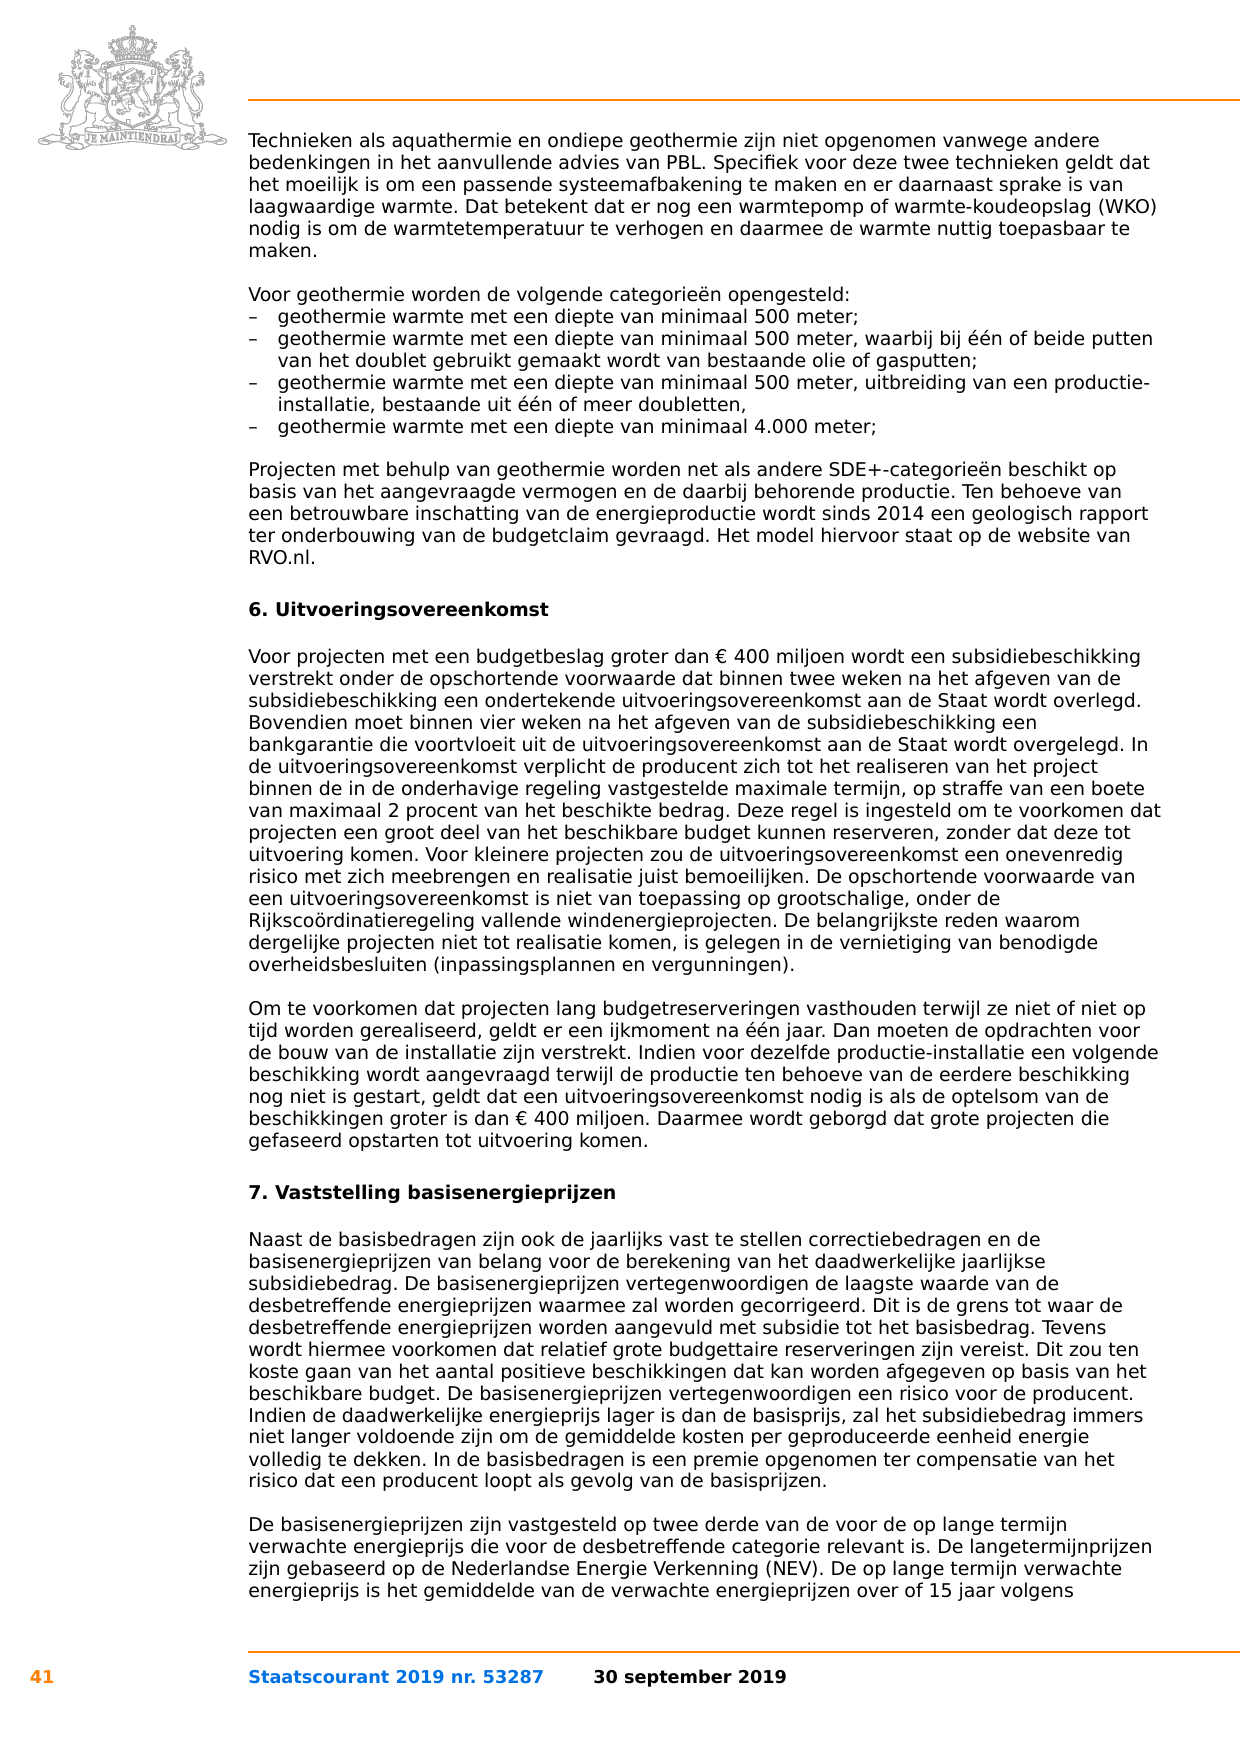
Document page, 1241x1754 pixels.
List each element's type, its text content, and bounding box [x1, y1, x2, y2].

picture [38, 25, 227, 150]
text Om te voorkomen dat projecten lang budgetreserveringen vasthouden terwijl ze niet of niet op tijd worden gerealiseerd, geldt er een ijkmoment na één jaar. Dan moeten de opdrachten voor de bouw van de installatie zijn verstrekt. Indien voor dezelfde productie-installatie een volgende beschikking wordt aangevraagd terwijl de productie ten behoeve van de eerdere beschikking nog niet is gestart, geldt dat een uitvoeringsovereenkomst nodig is als de optelsom van de beschikkingen groter is dan € 400 miljoen. Daarmee wordt geborgd dat grote projecten die gefaseerd opstarten tot uitvoering komen. [248, 998, 1163, 1152]
text – geothermie warmte met een diepte van minimaal 500 meter; [248, 306, 1163, 328]
text – geothermie warmte met een diepte van minimaal 4.000 meter; [248, 416, 1163, 437]
text Voor projecten met een budgetbeslag groter dan € 400 miljoen wordt een subsidiebeschikking verstrekt onder de opschortende voorwaarde dat binnen twee weken na het afgeven van de subsidiebeschikking een ondertekende uitvoeringsovereenkomst aan de Staat wordt overlegd. Bovendien moet binnen vier weken na het afgeven van de subsidiebeschikking een bankgarantie die voortvloeit uit de uitvoeringsovereenkomst aan de Staat wordt overgelegd. In de uitvoeringsovereenkomst verplicht de producent zich tot het realiseren van het project binnen de in de onderhavige regeling vastgestelde maximale termijn, op straffe van een boete van maximaal 2 procent van het beschikte bedrag. Deze regel is ingesteld om te voorkomen dat projecten een groot deel van het beschikbare budget kunnen reserveren, zonder dat deze tot uitvoering komen. Voor kleinere projecten zou de uitvoeringsovereenkomst een onevenredig risico met zich meebrengen en realisatie juist bemoeilijken. De opschortende voorwaarde van een uitvoeringsovereenkomst is niet van toepassing op grootschalige, onder de Rijkscoördinatieregeling vallende windenergieprojecten. De belangrijkste reden waarom dergelijke projecten niet tot realisatie komen, is gelegen in de vernietiging van benodigde overheidsbesluiten (inpassingsplannen en vergunningen). [248, 646, 1163, 976]
subtitle 7. Vaststelling basisenergieprijzen [248, 1182, 1163, 1204]
text – geothermie warmte met een diepte van minimaal 500 meter, uitbreiding van een productie-installatie, bestaande uit één of meer doubletten, [248, 372, 1163, 416]
text Projecten met behulp van geothermie worden net als andere SDE+-categorieën beschikt op basis van het aangevraagde vermogen en de daarbij behorende productie. Ten behoeve van een betrouwbare inschatting van de energieproductie wordt sinds 2014 een geologisch rapport ter onderbouwing van de budgetclaim gevraagd. Het model hiervoor staat op de website van RVO.nl. [248, 459, 1163, 569]
subtitle 6. Uitvoeringsovereenkomst [248, 599, 1163, 621]
text – geothermie warmte met een diepte van minimaal 500 meter, waarbij bij één of beide putten van het doublet gebruikt gemaakt wordt van bestaande olie of gasputten; [248, 328, 1163, 372]
text Naast de basisbedragen zijn ook de jaarlijks vast te stellen correctiebedragen en de basisenergieprijzen van belang voor de berekening van het daadwerkelijke jaarlijkse subsidiebedrag. De basisenergieprijzen vertegenwoordigen de laagste waarde van de desbetreffende energieprijzen waarmee zal worden gecorrigeerd. Dit is de grens tot waar de desbetreffende energieprijzen worden aangevuld met subsidie tot het basisbedrag. Tevens wordt hiermee voorkomen dat relatief grote budgettaire reserveringen zijn vereist. Dit zou ten koste gaan van het aantal positieve beschikkingen dat kan worden afgegeven op basis van het beschikbare budget. De basisenergieprijzen vertegenwoordigen een risico voor de producent. Indien de daadwerkelijke energieprijs lager is dan de basisprijs, zal het subsidiebedrag immers niet langer voldoende zijn om de gemiddelde kosten per geproduceerde eenheid energie volledig te dekken. In de basisbedragen is een premie opgenomen ter compensatie van het risico dat een producent loopt als gevolg van de basisprijzen. [248, 1229, 1163, 1492]
text De basisenergieprijzen zijn vastgesteld op twee derde van de voor de op lange termijn verwachte energieprijs die voor de desbetreffende categorie relevant is. De langetermijnprijzen zijn gebaseerd op de Nederlandse Energie Verkenning (NEV). De op lange termijn verwachte energieprijs is het gemiddelde van de verwachte energieprijzen over of 15 jaar volgens [248, 1514, 1163, 1602]
text Technieken als aquathermie en ondiepe geothermie zijn niet opgenomen vanwege andere bedenkingen in het aanvullende advies van PBL. Specifiek voor deze twee technieken geldt dat het moeilijk is om een passende systeemafbakening te maken en er daarnaast sprake is van laagwaardige warmte. Dat betekent dat er nog een warmtepomp of warmte-koudeopslag (WKO) nodig is om de warmtetemperatuur te verhogen en daarmee de warmte nuttig toepasbaar te maken. [248, 130, 1163, 262]
text Voor geothermie worden de volgende categorieën opengesteld: [248, 284, 1163, 306]
